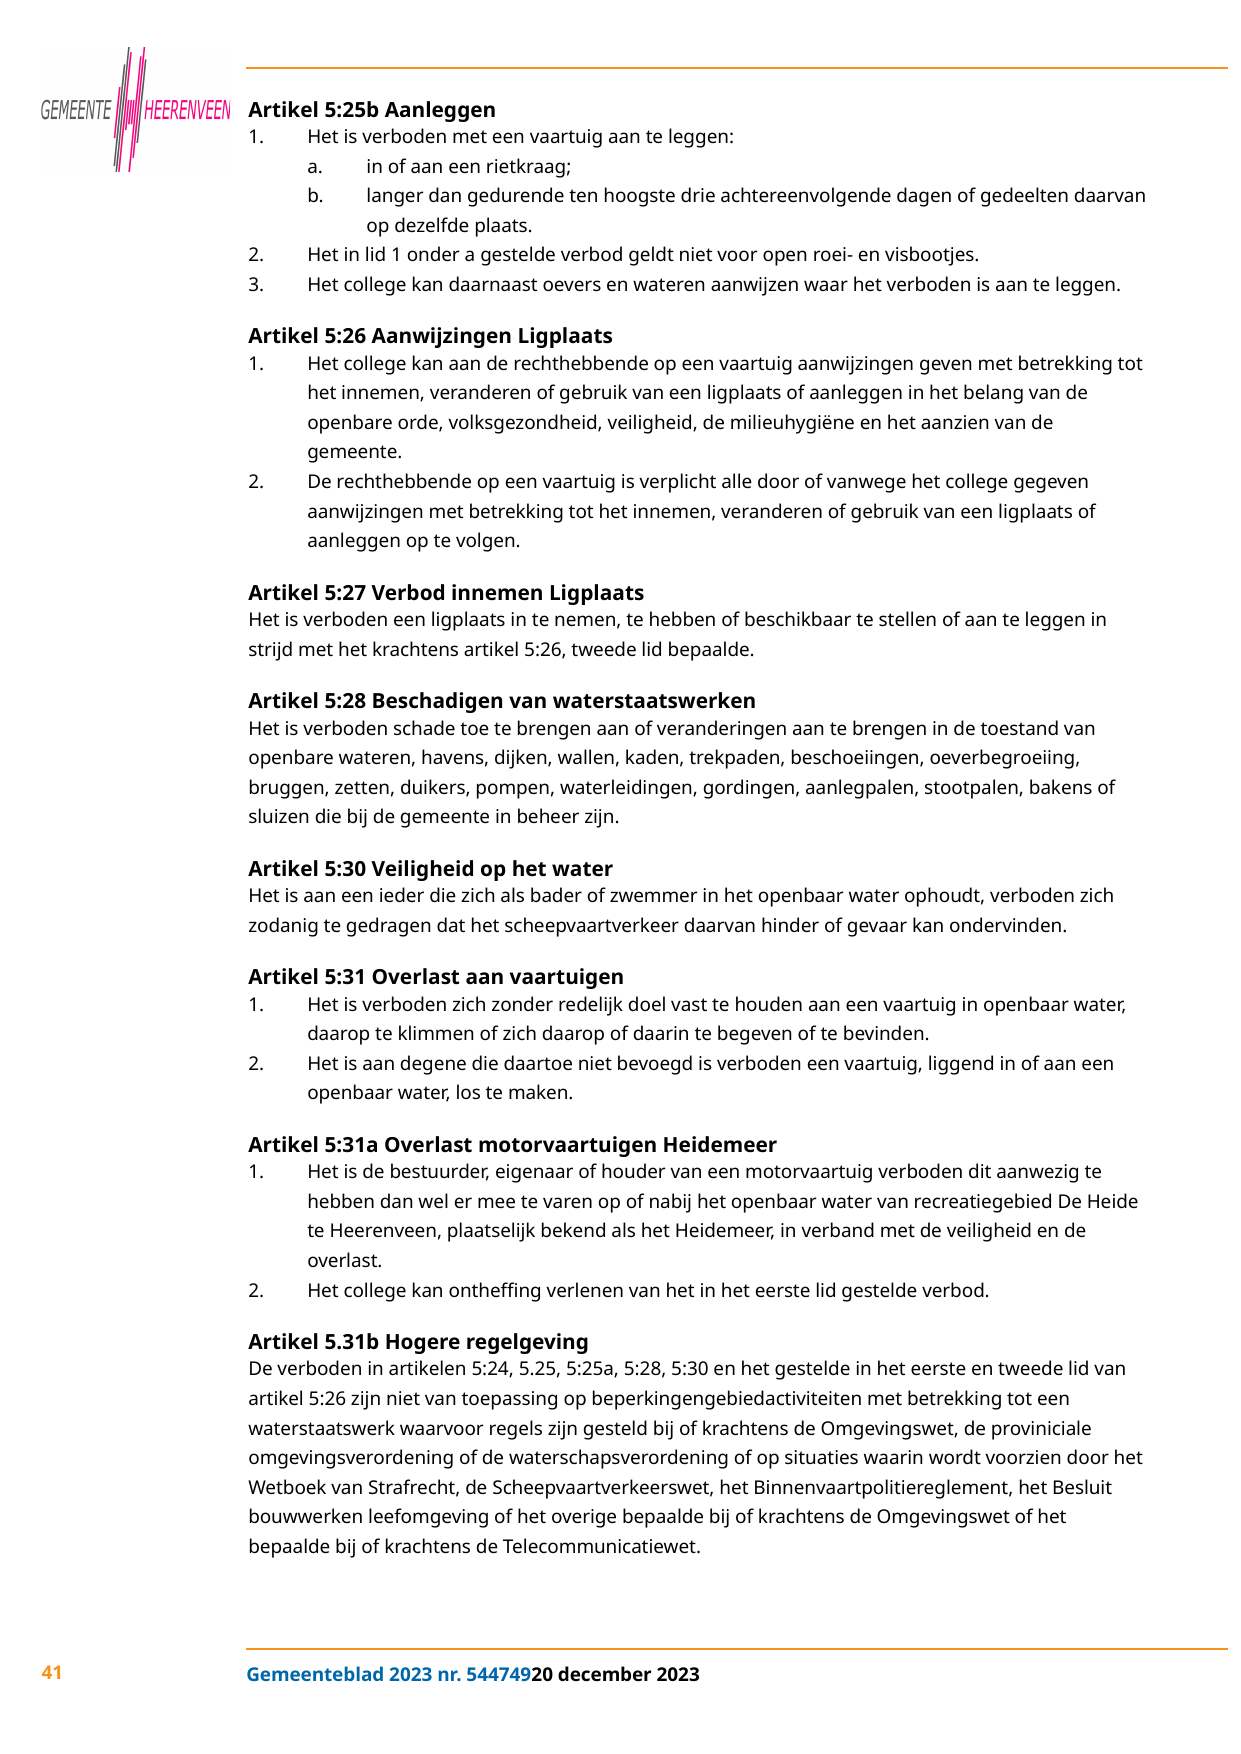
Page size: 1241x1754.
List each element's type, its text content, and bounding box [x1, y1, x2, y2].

list Het college kan aan de rechthebbende op een vaartuig aanwijzingen geven met betrekking tot het innemen, veranderen of gebruik van een ligplaats of aanleggen in het belang van de openbare orde, volksgezondheid, veiligheid, de milieuhygiëne en het aanzien van de gemeente. [248, 350, 1152, 464]
list De rechthebbende op een vaartuig is verplicht alle door of vanwege het college gegeven aanwijzingen met betrekking tot het innemen, veranderen of gebruik van een ligplaats of aanleggen op te volgen. [248, 468, 1152, 553]
list Het college kan ontheffing verlenen van het in het eerste lid gestelde verbod. [248, 1277, 1152, 1302]
text Artikel 5:27 Verbod innemen Ligplaats [248, 578, 1152, 606]
picture [41, 47, 231, 172]
list langer dan gedurende ten hoogste drie achtereenvolgende dagen of gedeelten daarvan op dezelfde plaats. [307, 182, 1152, 238]
text Artikel 5:30 Veiligheid op het water [248, 854, 1152, 882]
list Het college kan daarnaast oevers en wateren aanwijzen waar het verboden is aan te leggen. [248, 271, 1152, 297]
list Het in lid 1 onder a gestelde verbod geldt niet voor open roei- en visbootjes. [248, 242, 1152, 267]
text Artikel 5:31 Overlast aan vaartuigen [248, 962, 1152, 991]
text Het is aan een ieder die zich als bader of zwemmer in het openbaar water ophoudt, verboden zich zodanig te gedragen dat het scheepvaartverkeer daarvan hinder of gevaar kan ondervinden. [248, 882, 1152, 938]
text Artikel 5:25b Aanleggen [248, 95, 1152, 123]
text Artikel 5.31b Hogere regelgeving [248, 1327, 1152, 1356]
text Artikel 5:26 Aanwijzingen Ligplaats [248, 322, 1152, 350]
list Het is aan degene die daartoe niet bevoegd is verboden een vaartuig, liggend in of aan een openbaar water, los te maken. [248, 1050, 1152, 1105]
list Het is de bestuurder, eigenaar of houder van een motorvaartuig verboden dit aanwezig te hebben dan wel er mee te varen op of nabij het openbaar water van recreatiegebied De Heide te Heerenveen, plaatselijk bekend als het Heidemeer, in verband met de veiligheid en de overlast. [248, 1158, 1152, 1273]
list Het is verboden zich zonder redelijk doel vast te houden aan een vaartuig in openbaar water, daarop te klimmen of zich daarop of daarin te begeven of te bevinden. [248, 991, 1152, 1046]
text Het is verboden schade toe te brengen aan of veranderingen aan te brengen in de toestand van openbare wateren, havens, dijken, wallen, kaden, trekpaden, beschoeiingen, oeverbegroeiing, bruggen, zetten, duikers, pompen, waterleidingen, gordingen, aanlegpalen, stootpalen, bakens of sluizen die bij de gemeente in beheer zijn. [248, 715, 1152, 829]
text Artikel 5:28 Beschadigen van waterstaatswerken [248, 686, 1152, 715]
text Het is verboden een ligplaats in te nemen, te hebben of beschikbaar te stellen of aan te leggen in strijd met het krachtens artikel 5:26, tweede lid bepaalde. [248, 606, 1152, 662]
list Het is verboden met een vaartuig aan te leggen: [248, 123, 1152, 149]
list in of aan een rietkraag; [307, 153, 1152, 178]
text De verboden in artikelen 5:24, 5.25, 5:25a, 5:28, 5:30 en het gestelde in het eerste en tweede lid van artikel 5:26 zijn niet van toepassing op beperkingengebiedactiviteiten met betrekking tot een waterstaatswerk waarvoor regels zijn gesteld bij of krachtens de Omgevingswet, de proviniciale omgevingsverordening of de waterschapsverordening of op situaties waarin wordt voorzien door het Wetboek van Strafrecht, de Scheepvaartverkeerswet, het Binnenvaartpolitiereglement, het Besluit bouwwerken leefomgeving of het overige bepaalde bij of krachtens de Omgevingswet of het bepaalde bij of krachtens de Telecommunicatiewet. [248, 1356, 1152, 1559]
text Artikel 5:31a Overlast motorvaartuigen Heidemeer [248, 1130, 1152, 1158]
